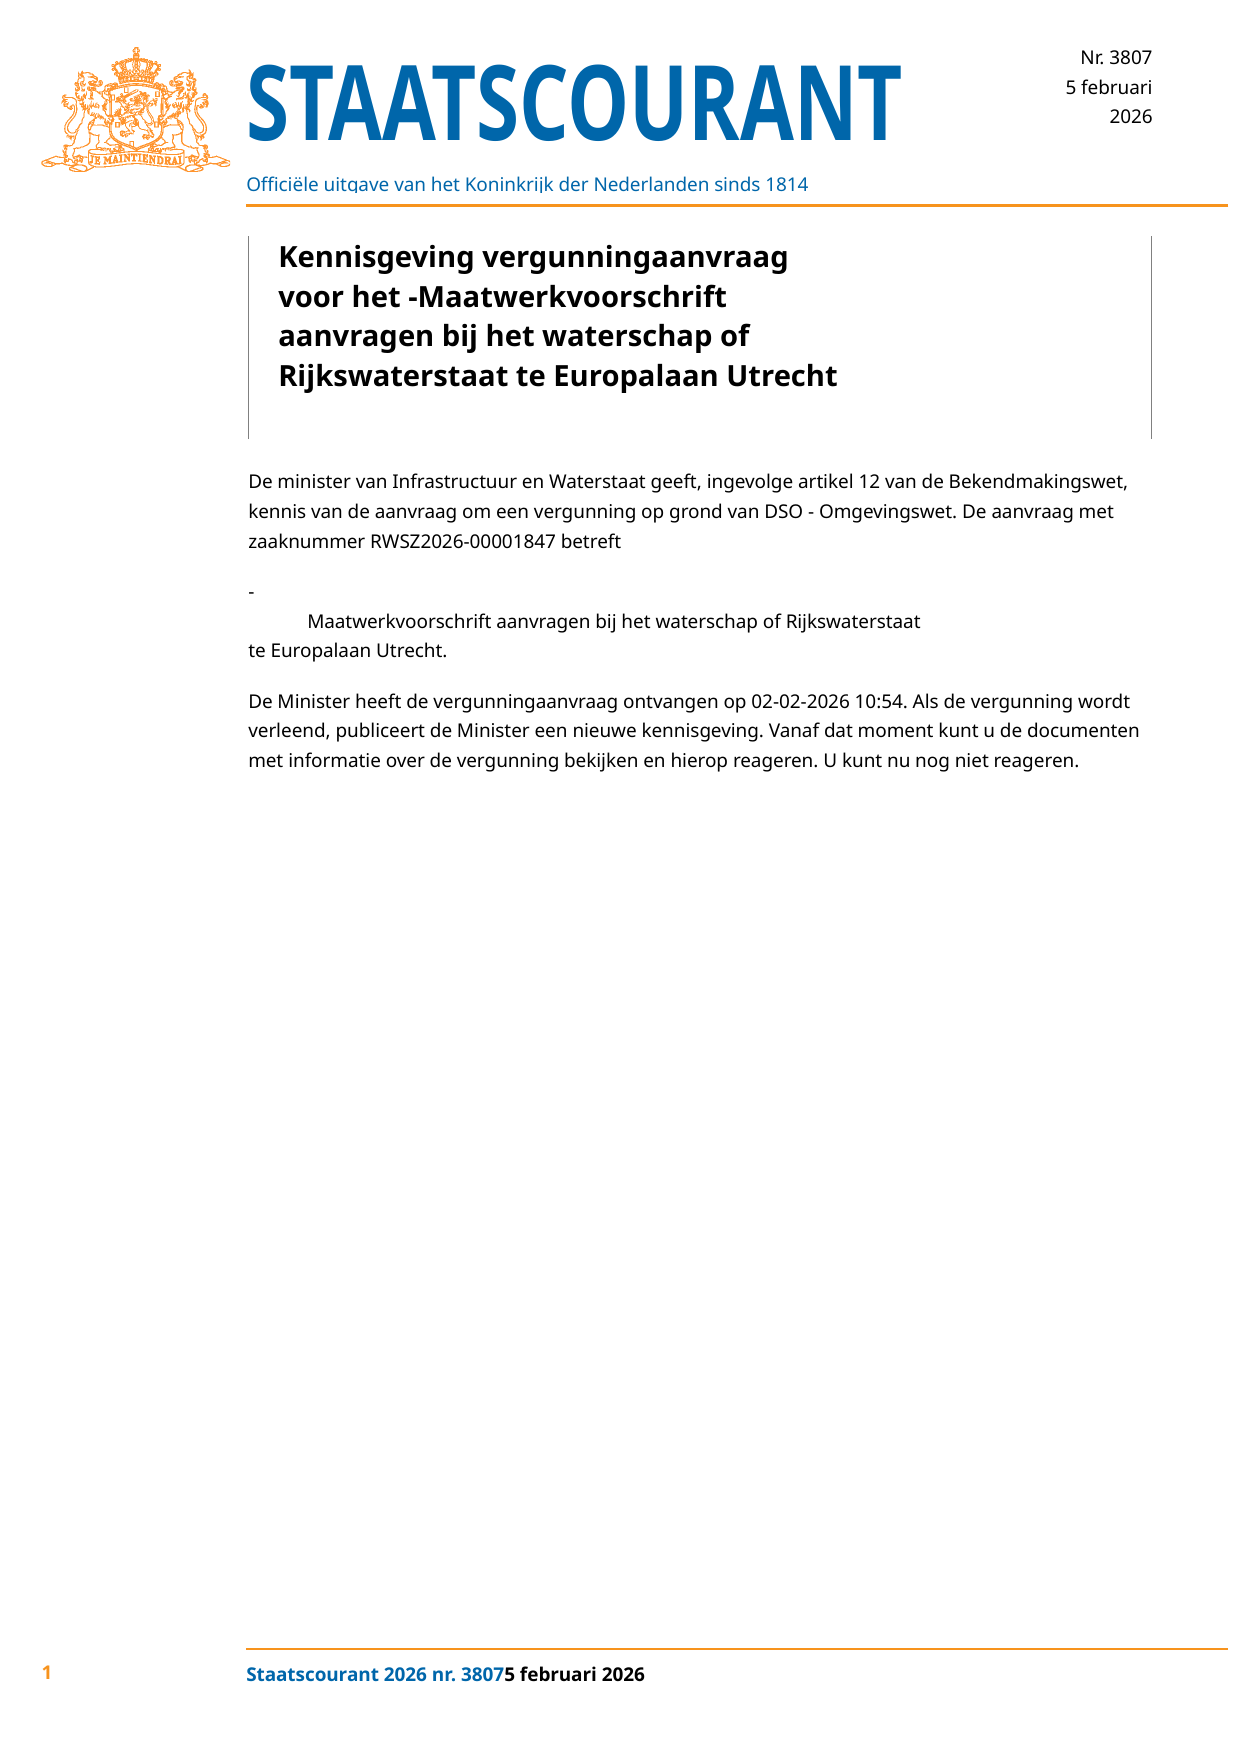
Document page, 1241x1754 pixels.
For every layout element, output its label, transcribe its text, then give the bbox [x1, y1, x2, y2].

table_header [850, 236, 912, 413]
list Maatwerkvoorschrift aanvragen bij het waterschap of Rijkswaterstaat [248, 608, 1152, 633]
table_header Kennisgeving vergunningaanvraag voor het -Maatwerkvoorschrift aanvragen bij het waterschap of Rijkswaterstaat te Europalaan Utrecht [249, 236, 850, 439]
text De Minister heeft de vergunningaanvraag ontvangen op 02-02-2026 10:54. Als de vergunning wordt verleend, publiceert de Minister een nieuwe kennisgeving. Vanaf dat moment kunt u de documenten met informatie over de vergunning bekijken en hierop reageren. U kunt nu nog niet reageren. [248, 688, 1152, 773]
table_header [1090, 236, 1151, 413]
table_header [850, 414, 1151, 439]
picture [41, 47, 231, 172]
text te Europalaan Utrecht. [248, 637, 1152, 663]
text De minister van Infrastructuur en Waterstaat geeft, ingevolge artikel 12 van de Bekendmakingswet, kennis van de aanvraag om een vergunning op grond van DSO - Omgevingswet. De aanvraag met zaaknummer RWSZ2026-00001847 betreft [248, 469, 1152, 553]
picture [912, 236, 1090, 414]
